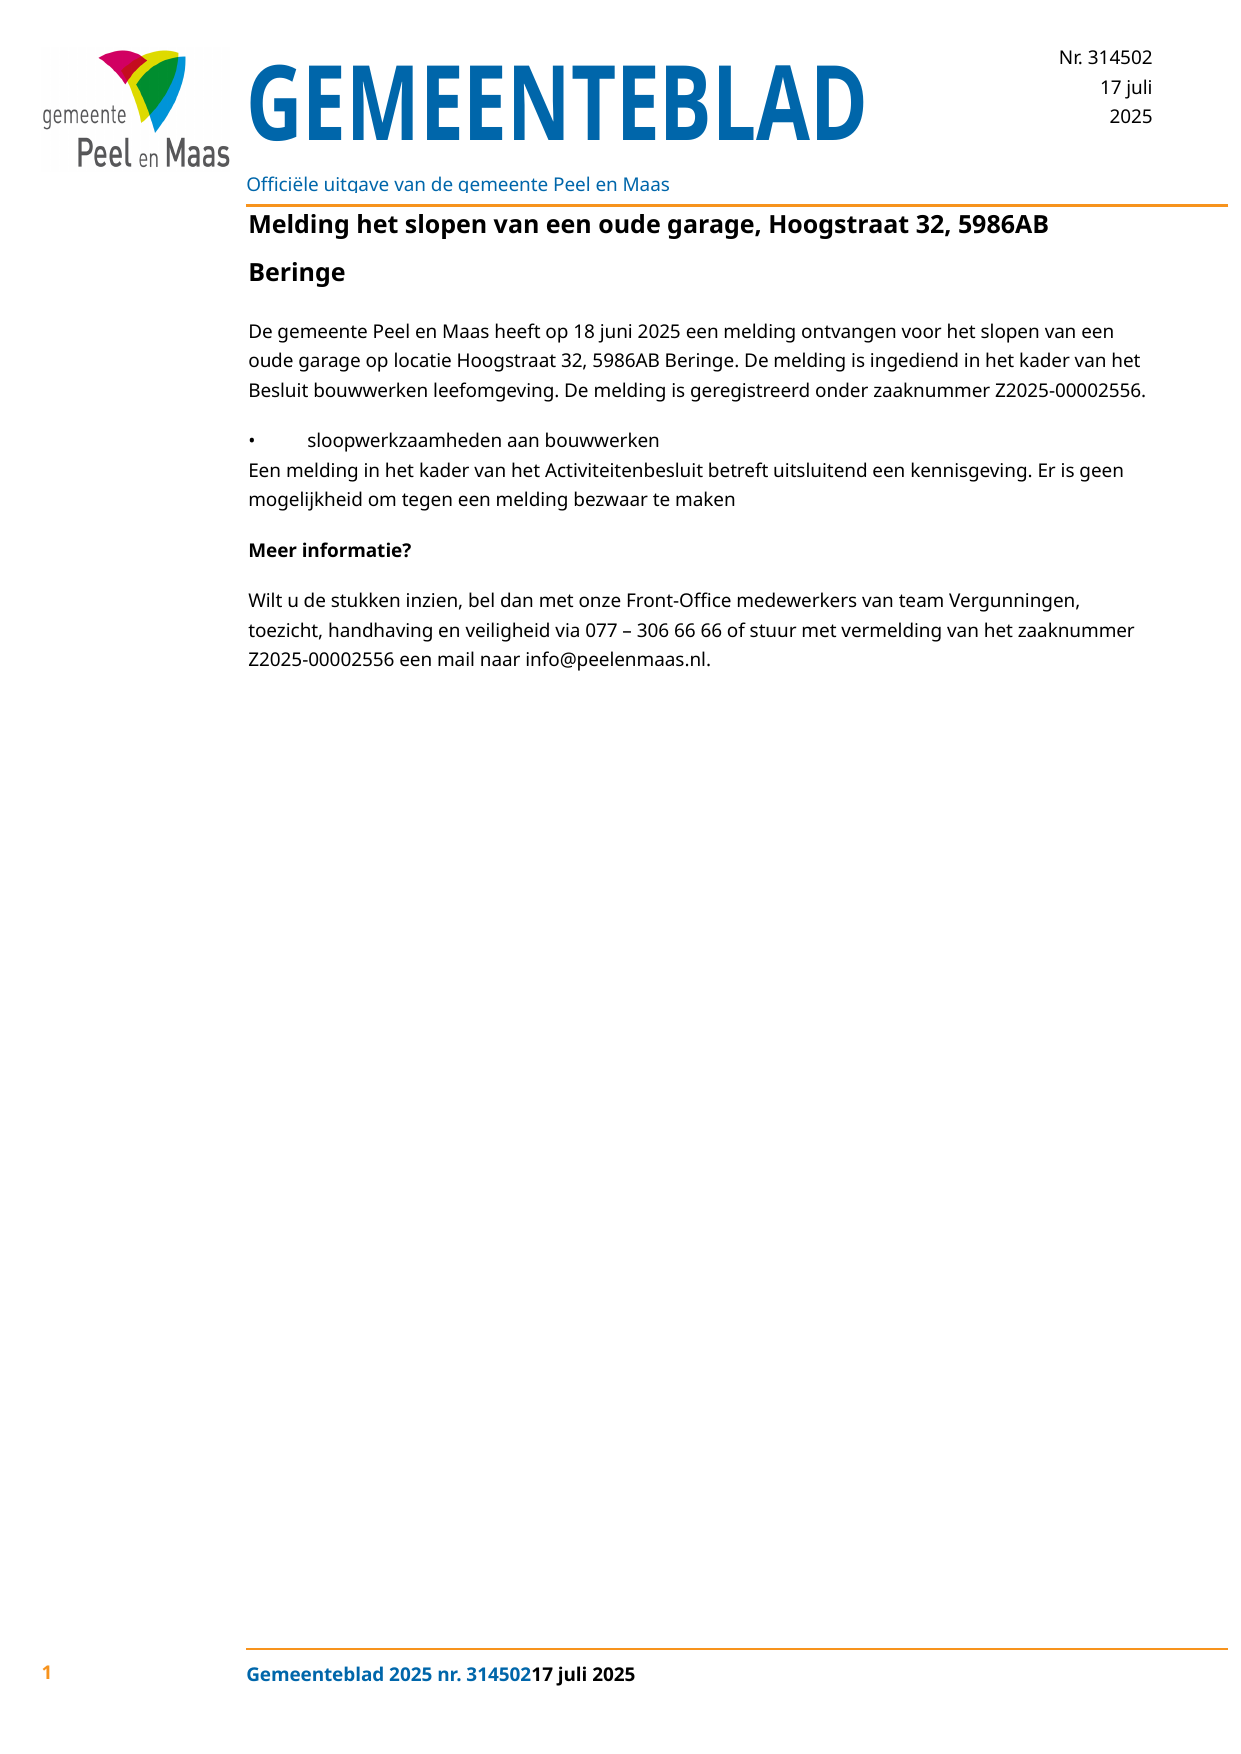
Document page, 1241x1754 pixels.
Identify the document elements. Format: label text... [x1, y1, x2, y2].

text Een melding in het kader van het Activiteitenbesluit betreft uitsluitend een kennisgeving. Er is geen mogelijkheid om tegen een melding bezwaar te maken [248, 457, 1152, 512]
text Wilt u de stukken inzien, bel dan met onze Front-Office medewerkers van team Vergunningen, toezicht, handhaving en veiligheid via 077 – 306 66 66 of stuur met vermelding van het zaaknummer Z2025-00002556 een mail naar info@peelenmaas.nl. [248, 587, 1152, 672]
text De gemeente Peel en Maas heeft op 18 juni 2025 een melding ontvangen voor het slopen van een oude garage op locatie Hoogstraat 32, 5986AB Beringe. De melding is ingediend in het kader van het Besluit bouwwerken leefomgeving. De melding is geregistreerd onder zaaknummer Z2025-00002556. [248, 318, 1152, 403]
list sloopwerkzaamheden aan bouwwerken [248, 427, 1152, 453]
text Meer informatie? [248, 537, 1152, 563]
picture [41, 47, 231, 172]
text Melding het slopen van een oude garage, Hoogstraat 32, 5986AB Beringe [248, 207, 1152, 288]
